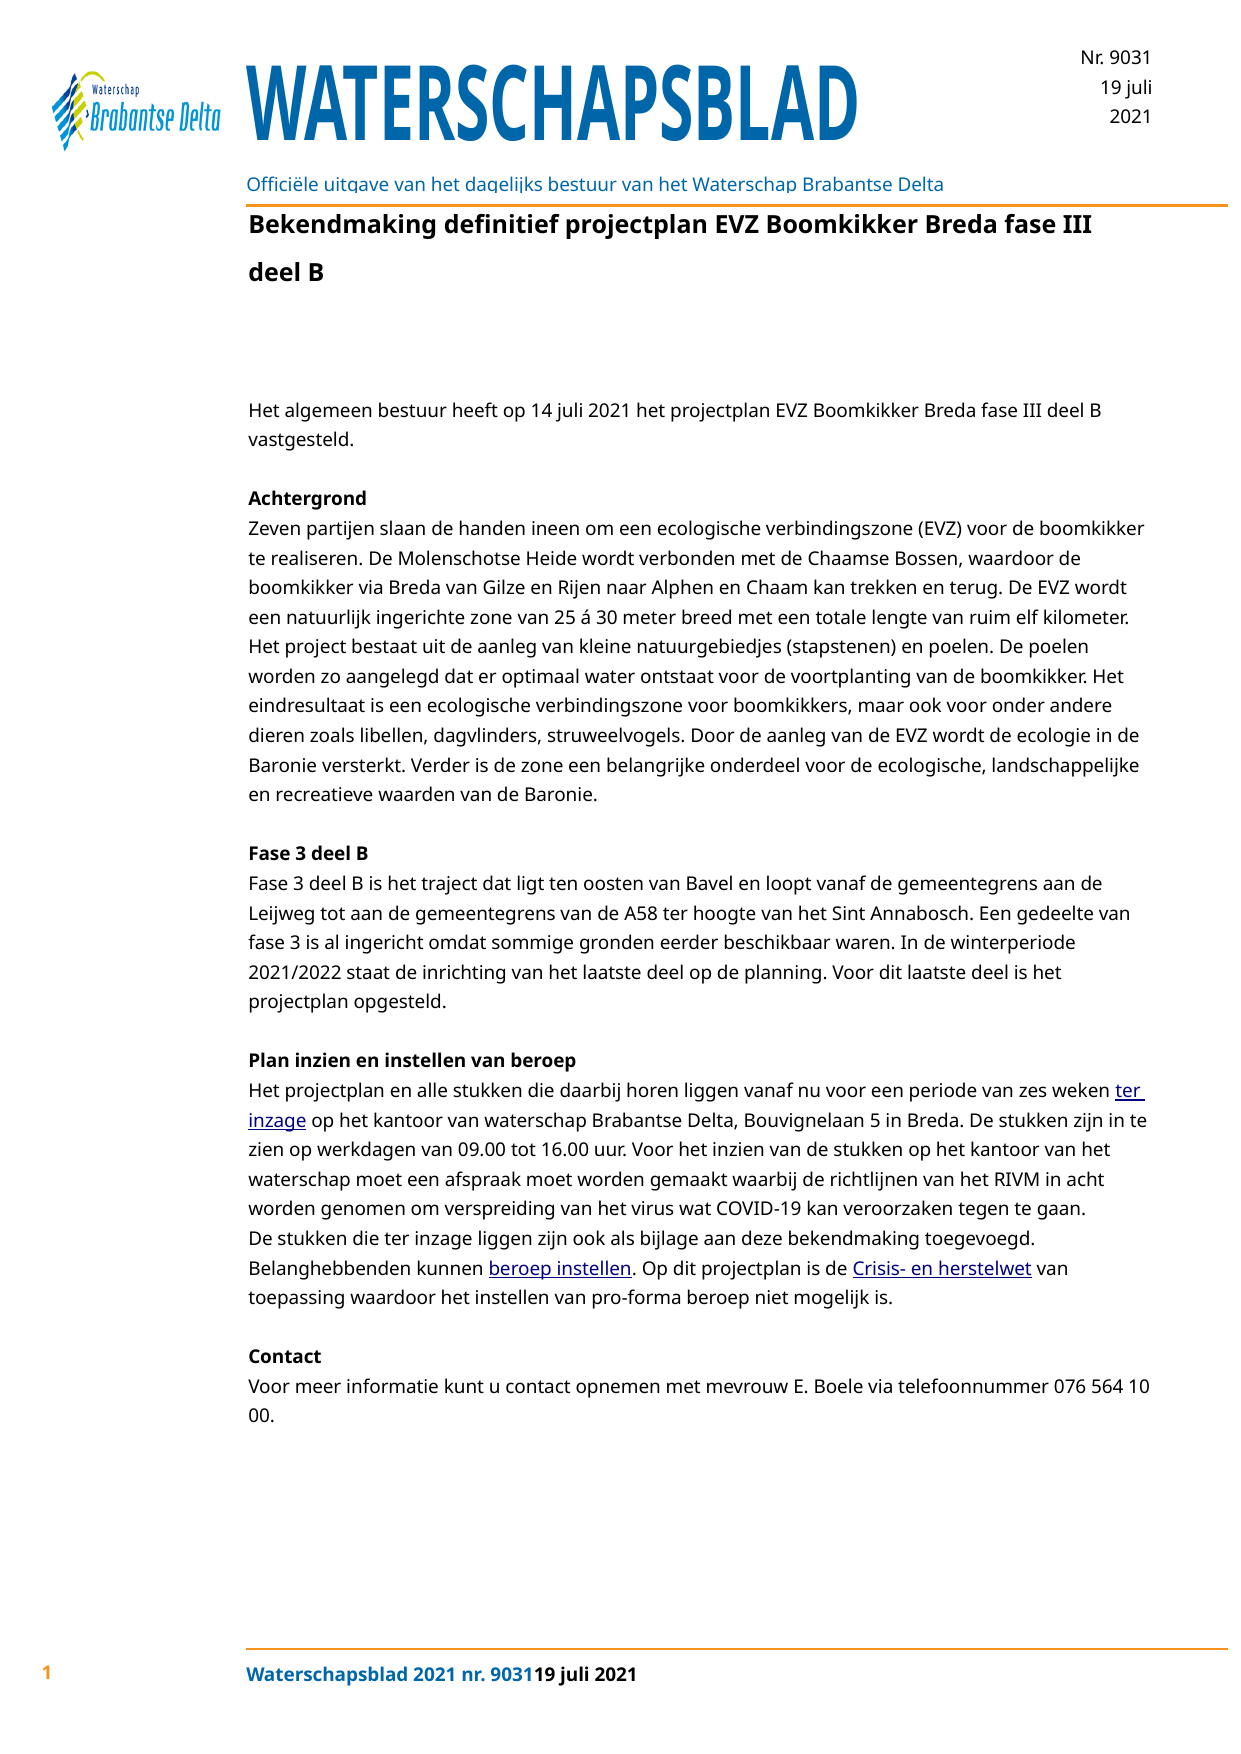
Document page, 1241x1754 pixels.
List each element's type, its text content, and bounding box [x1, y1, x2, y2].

text De stukken die ter inzage liggen zijn ook als bijlage aan deze bekendmaking toegevoegd. [248, 1225, 1152, 1251]
text Het algemeen bestuur heeft op 14 juli 2021 het projectplan EVZ Boomkikker Breda fase III deel B vastgesteld. [248, 397, 1152, 452]
text Fase 3 deel B [248, 841, 1152, 866]
text Het project bestaat uit de aanleg van kleine natuurgebiedjes (stapstenen) en poelen. De poelen worden zo aangelegd dat er optimaal water ontstaat voor de voortplanting van de boomkikker. Het eindresultaat is een ecologische verbindingszone voor boomkikkers, maar ook voor onder andere dieren zoals libellen, dagvlinders, struweelvogels. Door de aanleg van de EVZ wordt de ecologie in de Baronie versterkt. Verder is de zone een belangrijke onderdeel voor de ecologische, landschappelijke en recreatieve waarden van de Baronie. [248, 633, 1152, 807]
text Plan inzien en instellen van beroep [248, 1048, 1152, 1073]
text Voor meer informatie kunt u contact opnemen met mevrouw E. Boele via telefoonnummer 076 564 10 00. [248, 1373, 1152, 1428]
text Achtergrond [248, 486, 1152, 511]
text Fase 3 deel B is het traject dat ligt ten oosten van Bavel en loopt vanaf de gemeentegrens aan de Leijweg tot aan de gemeentegrens van de A58 ter hoogte van het Sint Annabosch. Een gedeelte van fase 3 is al ingericht omdat sommige gronden eerder beschikbaar waren. In de winterperiode 2021/2022 staat de inrichting van het laatste deel op de planning. Voor dit laatste deel is het projectplan opgesteld. [248, 870, 1152, 1014]
text Bekendmaking definitief projectplan EVZ Boomkikker Breda fase III deel B [248, 207, 1152, 288]
text Belanghebbenden kunnen beroep instellen. Op dit projectplan is de Crisis- en herstelwet van toepassing waardoor het instellen van pro-forma beroep niet mogelijk is. [248, 1255, 1152, 1310]
text Zeven partijen slaan de handen ineen om een ecologische verbindingszone (EVZ) voor de boomkikker te realiseren. De Molenschotse Heide wordt verbonden met de Chaamse Bossen, waardoor de boomkikker via Breda van Gilze en Rijen naar Alphen en Chaam kan trekken en terug. De EVZ wordt een natuurlijk ingerichte zone van 25 á 30 meter breed met een totale lengte van ruim elf kilometer. [248, 515, 1152, 629]
text Het projectplan en alle stukken die daarbij horen liggen vanaf nu voor een periode van zes weken ter inzage op het kantoor van waterschap Brabantse Delta, Bouvignelaan 5 in Breda. De stukken zijn in te zien op werkdagen van 09.00 tot 16.00 uur. Voor het inzien van de stukken op het kantoor van het waterschap moet een afspraak moet worden gemaakt waarbij de richtlijnen van het RIVM in acht worden genomen om verspreiding van het virus wat COVID-19 kan veroorzaken tegen te gaan. [248, 1077, 1152, 1221]
text Contact [248, 1343, 1152, 1369]
picture [41, 47, 231, 172]
